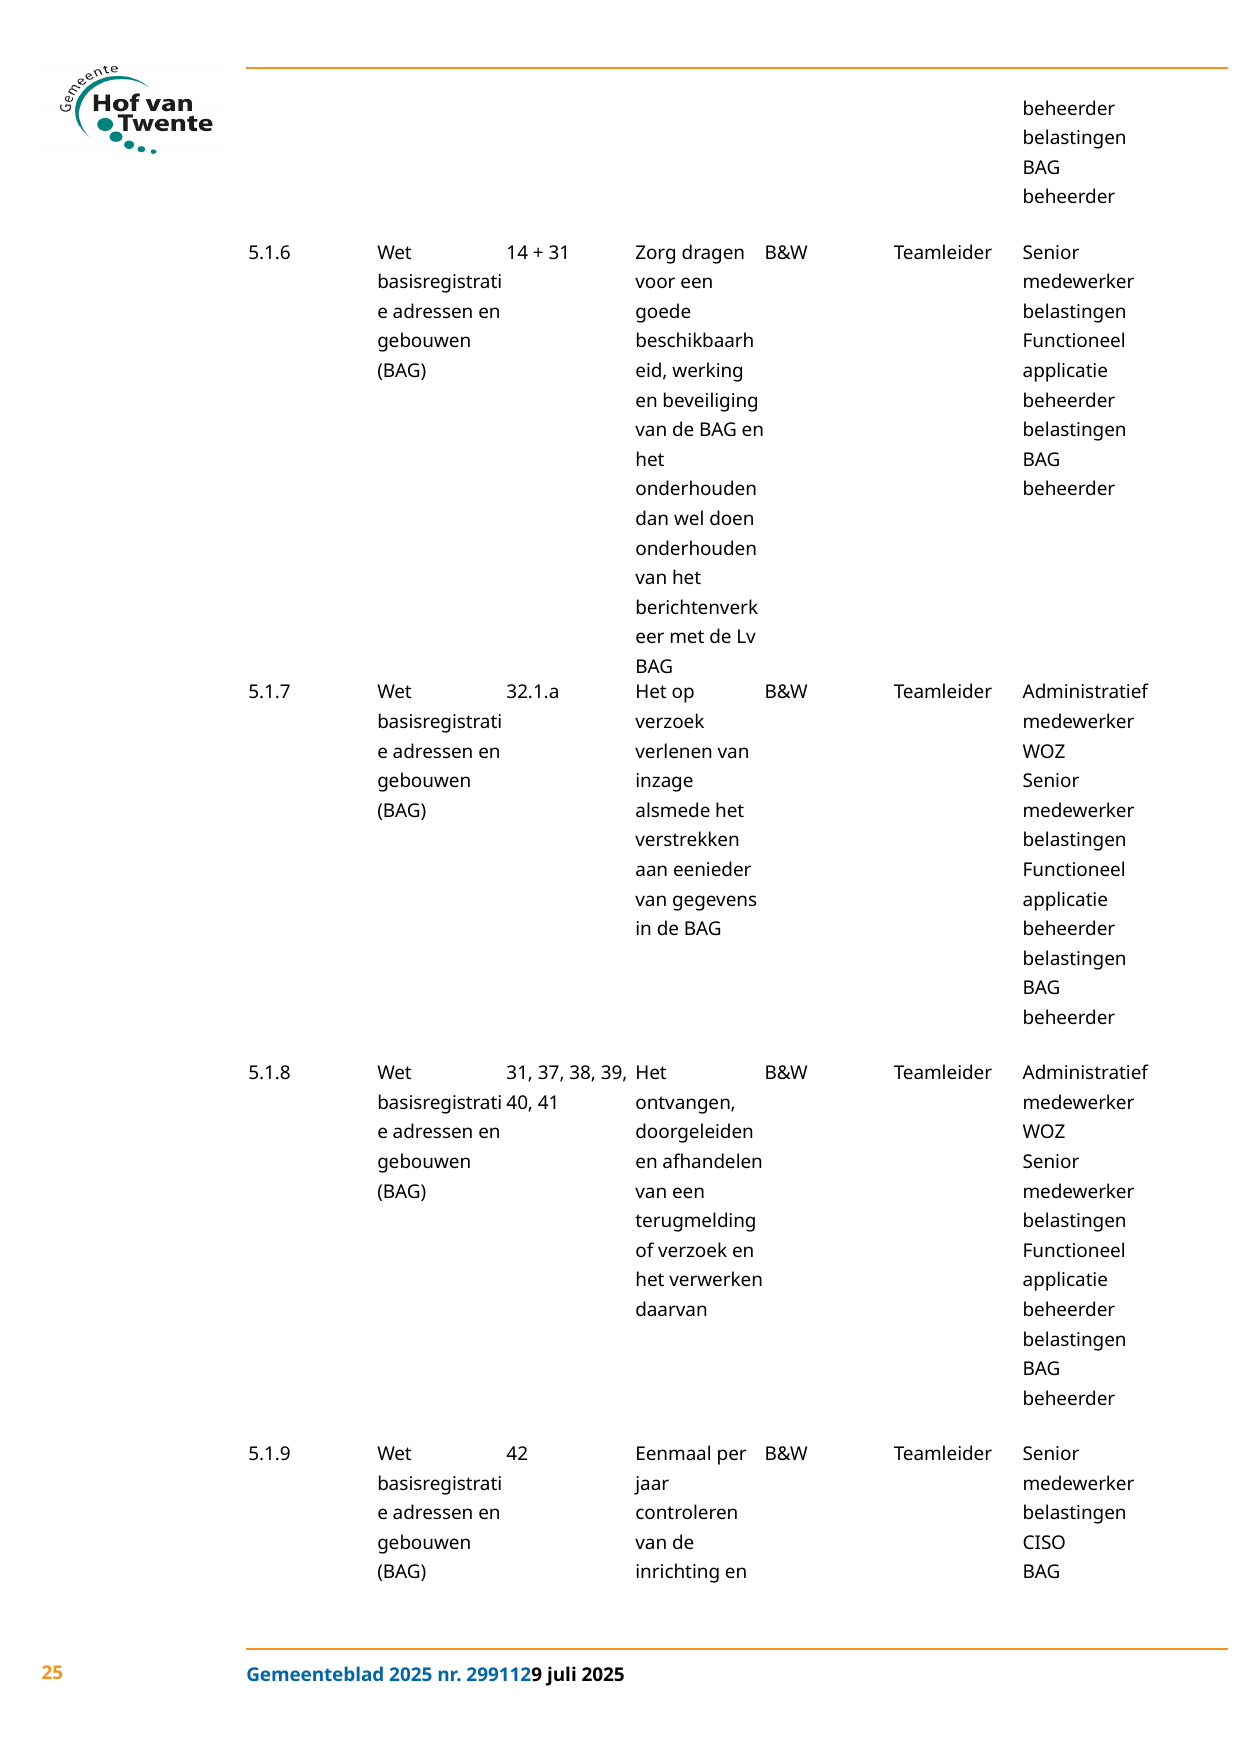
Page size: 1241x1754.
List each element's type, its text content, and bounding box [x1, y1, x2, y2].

table_cell [377, 95, 506, 239]
table_cell Het op verzoek verlenen van inzage alsmede het verstrekken aan eenieder van gegevens in de BAG [635, 679, 764, 1059]
table_cell [635, 95, 764, 239]
table_cell Wet basisregistratie adressen en gebouwen (BAG) [377, 679, 506, 1059]
table_cell Senior medewerker belastingen Functioneel applicatie beheerder belastingen BAG beheerder [1023, 239, 1152, 679]
table_cell B&W [764, 1060, 893, 1440]
table_cell B&W [764, 1440, 893, 1584]
table_cell Administratief medewerker WOZ Senior medewerker belastingen Functioneel applicatie beheerder belastingen BAG beheerder [1023, 679, 1152, 1059]
table_cell 5.1.7 [248, 679, 377, 1059]
table_cell Wet basisregistratie adressen en gebouwen (BAG) [377, 239, 506, 679]
table_cell 14 + 31 [506, 239, 635, 679]
table_cell [506, 95, 635, 239]
table_cell Senior medewerker belastingen CISO BAG [1023, 1440, 1152, 1584]
table_cell B&W [764, 239, 893, 679]
picture [41, 47, 231, 172]
table_cell Het ontvangen, doorgeleiden en afhandelen van een terugmelding of verzoek en het verwerken daarvan [635, 1060, 764, 1440]
table_cell Zorg dragen voor een goede beschikbaarheid, werking en beveiliging van de BAG en het onderhouden dan wel doen onderhouden van het berichtenverkeer met de Lv BAG [635, 239, 764, 679]
table_cell 5.1.9 [248, 1440, 377, 1584]
table_cell Wet basisregistratie adressen en gebouwen (BAG) [377, 1060, 506, 1440]
table_cell 5.1.8 [248, 1060, 377, 1440]
table_cell 42 [506, 1440, 635, 1584]
table_cell Teamleider [894, 1060, 1022, 1440]
table_cell [248, 95, 377, 239]
table_cell 32.1.a [506, 679, 635, 1059]
table_cell Teamleider [894, 679, 1022, 1059]
table_cell Administratief medewerker WOZ Senior medewerker belastingen Functioneel applicatie beheerder belastingen BAG beheerder [1023, 1060, 1152, 1440]
table_cell [894, 95, 1022, 239]
table_cell [764, 95, 893, 239]
table_cell Eenmaal per jaar controleren van de inrichting en [635, 1440, 764, 1584]
table_cell B&W [764, 679, 893, 1059]
table_cell beheerder belastingen BAG beheerder [1023, 95, 1152, 239]
table_cell Wet basisregistratie adressen en gebouwen (BAG) [377, 1440, 506, 1584]
table_cell Teamleider [894, 1440, 1022, 1584]
table_cell Teamleider [894, 239, 1022, 679]
table_cell 5.1.6 [248, 239, 377, 679]
table_cell 31, 37, 38, 39, 40, 41 [506, 1060, 635, 1440]
